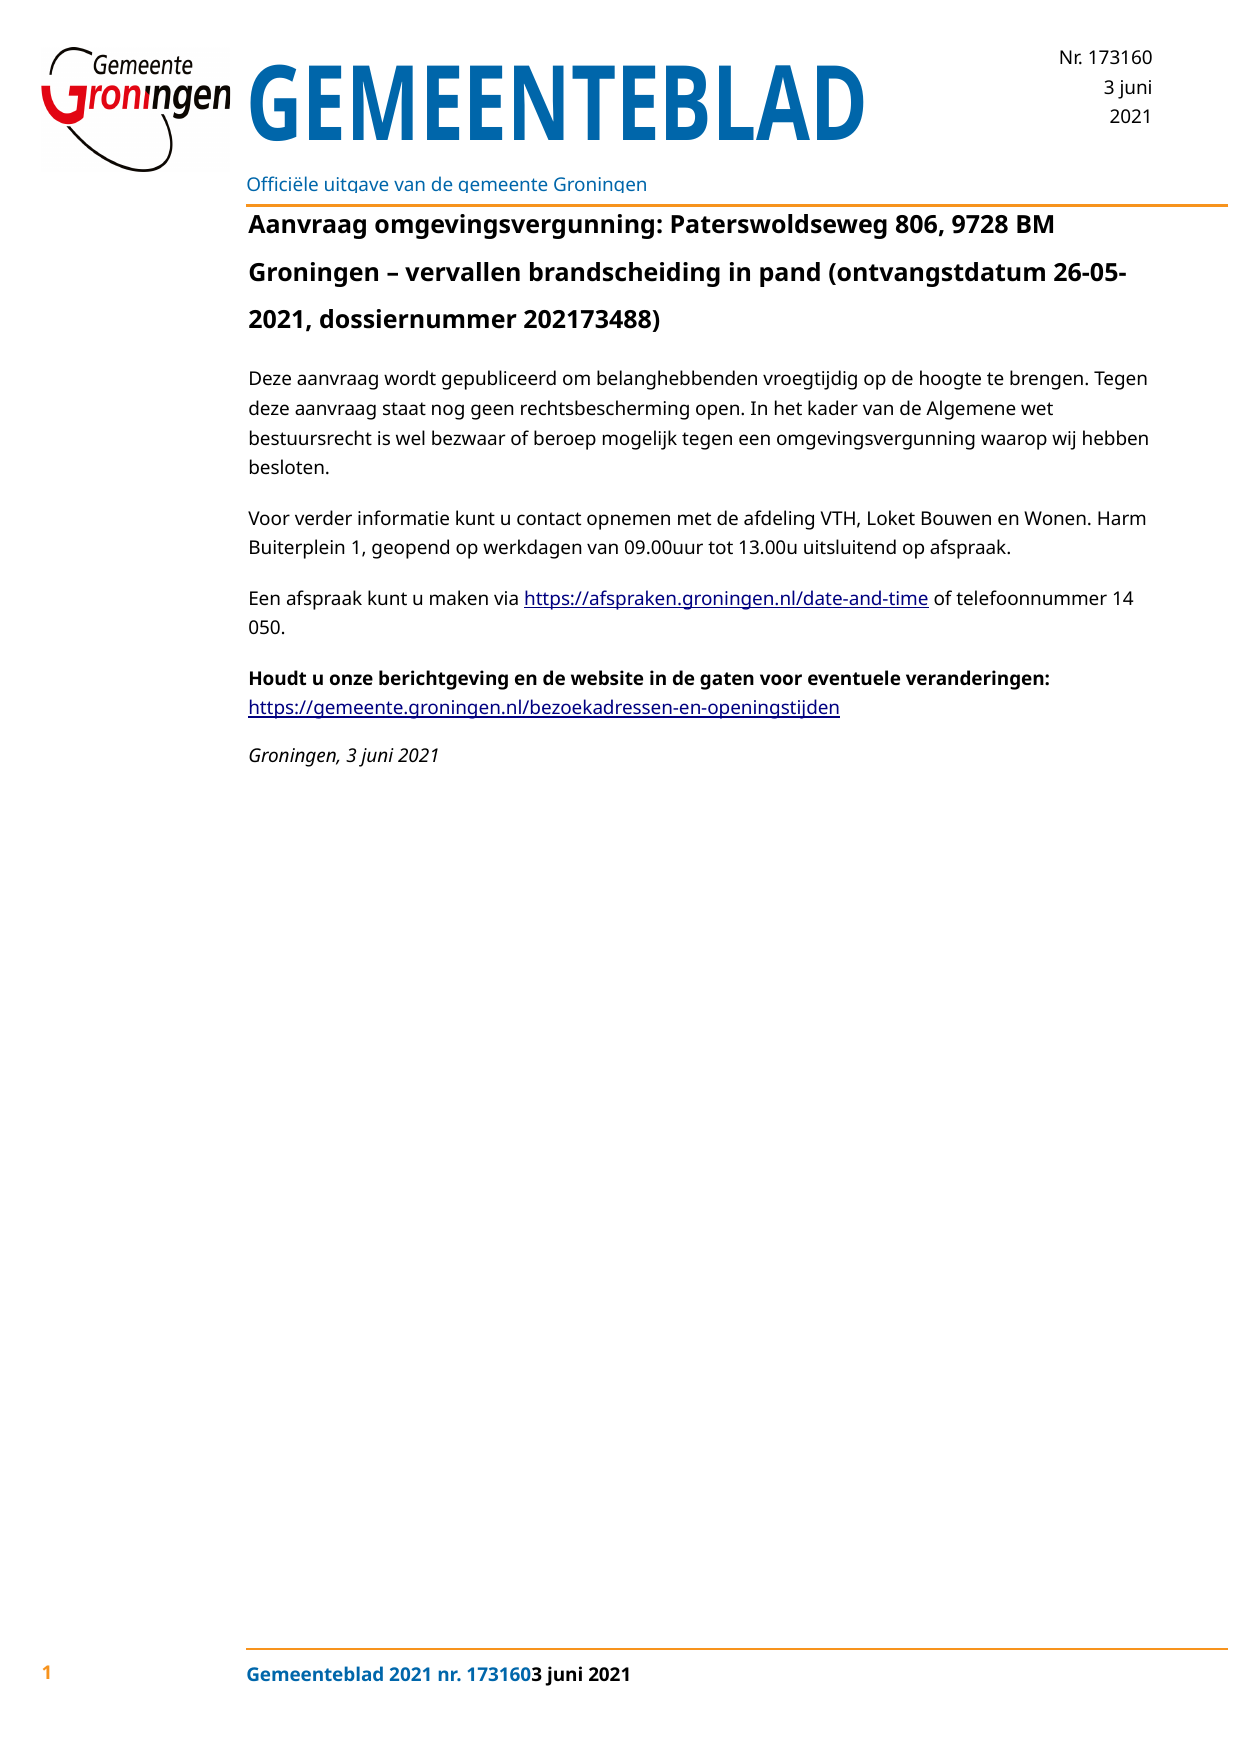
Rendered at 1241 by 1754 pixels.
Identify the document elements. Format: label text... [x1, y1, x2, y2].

picture [41, 47, 231, 172]
text Houdt u onze berichtgeving en de website in de gaten voor eventuele veranderingen: https://gemeente.groningen.nl/bezoekadressen-en-openingstijden [248, 665, 1152, 720]
text Deze aanvraag wordt gepubliceerd om belanghebbenden vroegtijdig op de hoogte te brengen. Tegen deze aanvraag staat nog geen rechtsbescherming open. In het kader van de Algemene wet bestuursrecht is wel bezwaar of beroep mogelijk tegen een omgevingsvergunning waarop wij hebben besloten. [248, 366, 1152, 480]
text Een afspraak kunt u maken via https://afspraken.groningen.nl/date-and-time of telefoonnummer 14 050. [248, 585, 1152, 640]
text Groningen, 3 juni 2021 [248, 742, 1152, 768]
text Voor verder informatie kunt u contact opnemen met de afdeling VTH, Loket Bouwen en Wonen. Harm Buiterplein 1, geopend op werkdagen van 09.00uur tot 13.00u uitsluitend op afspraak. [248, 505, 1152, 560]
text Aanvraag omgevingsvergunning: Paterswoldseweg 806, 9728 BM Groningen – vervallen brandscheiding in pand (ontvangstdatum 26-05-2021, dossiernummer 202173488) [248, 207, 1152, 336]
